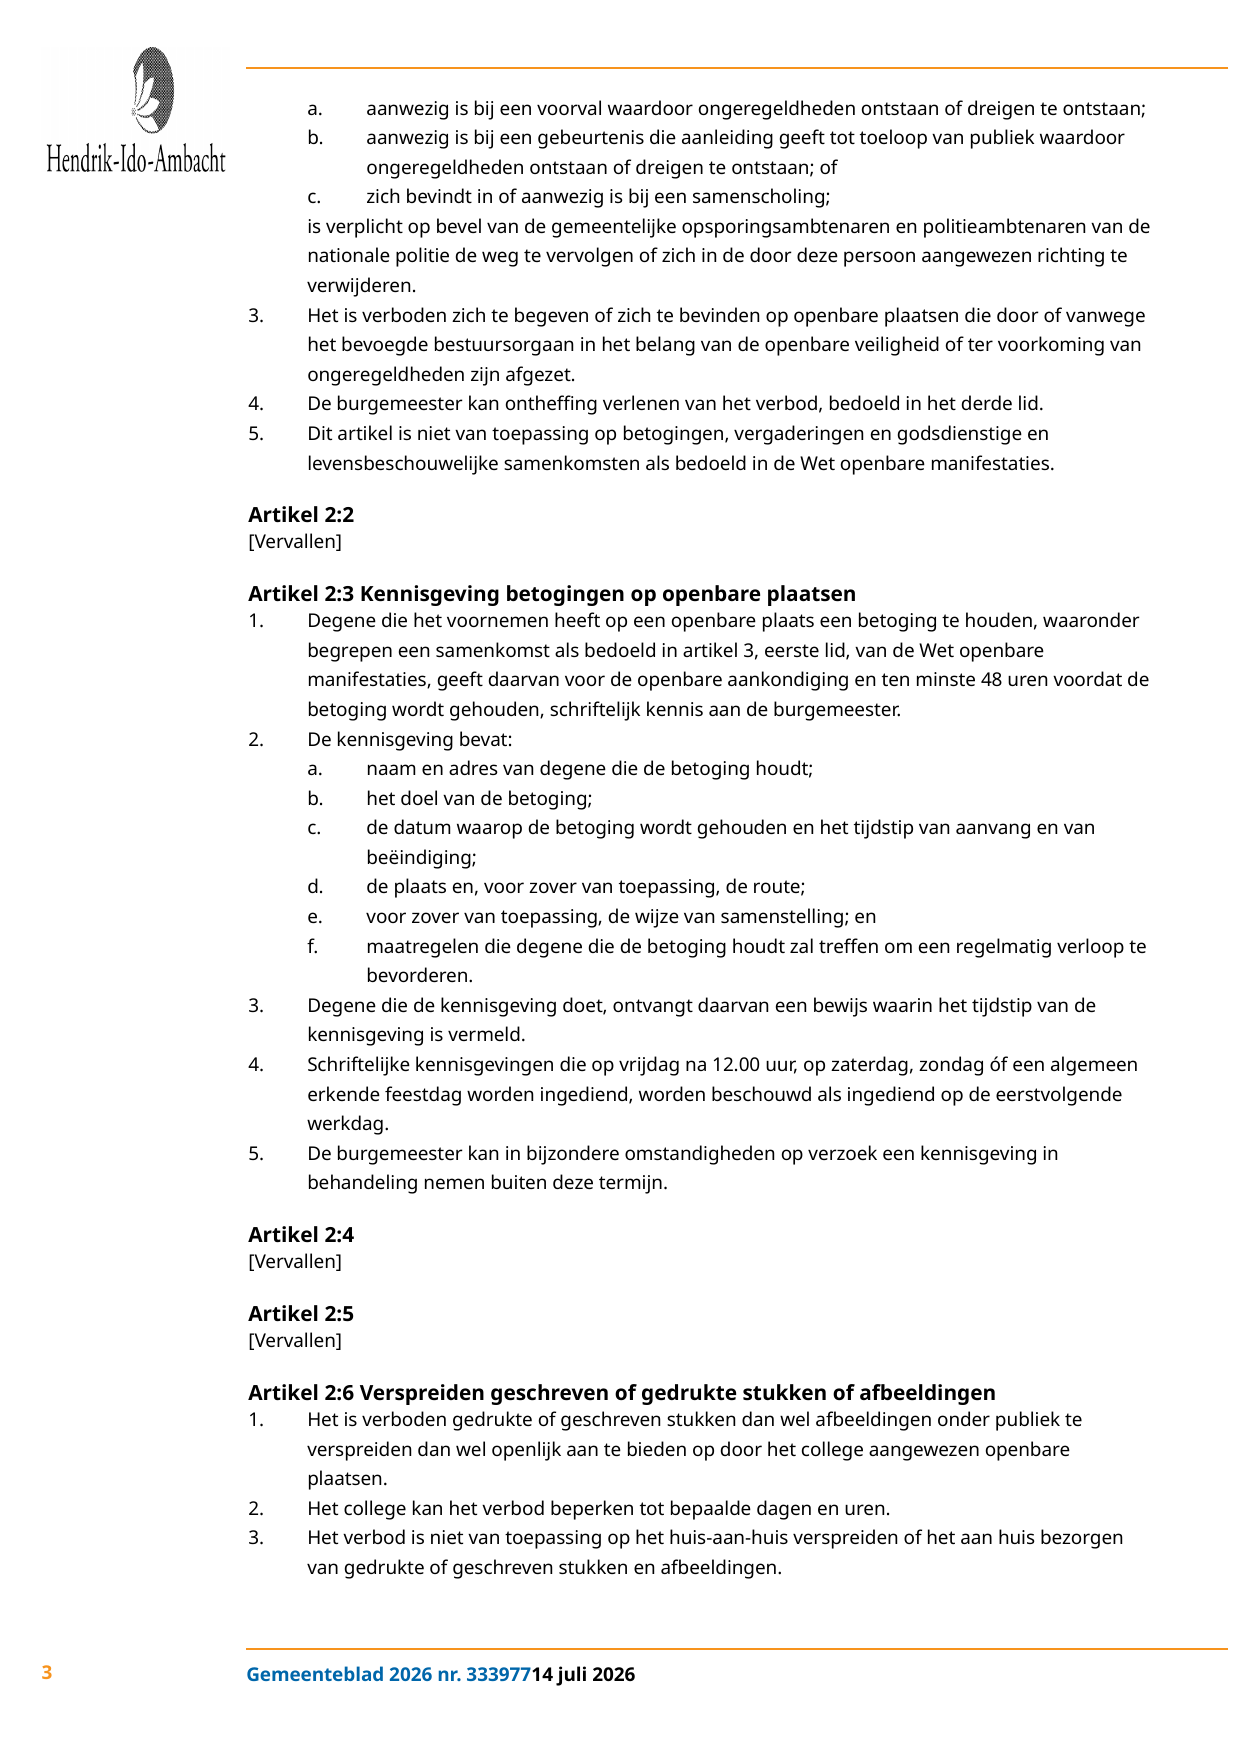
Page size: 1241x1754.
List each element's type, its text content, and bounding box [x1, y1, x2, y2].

text [Vervallen] [248, 529, 1152, 554]
text [Vervallen] [248, 1248, 1152, 1274]
list de plaats en, voor zover van toepassing, de route; [307, 874, 1152, 899]
list is verplicht op bevel van de gemeentelijke opsporingsambtenaren en politieambtenaren van de nationale politie de weg te vervolgen of zich in de door deze persoon aangewezen richting te verwijderen. [248, 213, 1152, 298]
list Het is verboden zich te begeven of zich te bevinden op openbare plaatsen die door of vanwege het bevoegde bestuursorgaan in het belang van de openbare veiligheid of ter voorkoming van ongeregeldheden zijn afgezet. [248, 302, 1152, 387]
list De burgemeester kan in bijzondere omstandigheden op verzoek een kennisgeving in behandeling nemen buiten deze termijn. [248, 1140, 1152, 1195]
picture [41, 47, 231, 172]
text [Vervallen] [248, 1327, 1152, 1353]
text Artikel 2:5 [248, 1299, 1152, 1327]
list Het is verboden gedrukte of geschreven stukken dan wel afbeeldingen onder publiek te verspreiden dan wel openlijk aan te bieden op door het college aangewezen openbare plaatsen. [248, 1406, 1152, 1491]
list Dit artikel is niet van toepassing op betogingen, vergaderingen en godsdienstige en levensbeschouwelijke samenkomsten als bedoeld in de Wet openbare manifestaties. [248, 420, 1152, 476]
list aanwezig is bij een gebeurtenis die aanleiding geeft tot toeloop van publiek waardoor ongeregeldheden ontstaan of dreigen te ontstaan; of [307, 124, 1152, 180]
list het doel van de betoging; [307, 785, 1152, 811]
text Artikel 2:4 [248, 1220, 1152, 1248]
list de datum waarop de betoging wordt gehouden en het tijdstip van aanvang en van beëindiging; [307, 814, 1152, 870]
list aanwezig is bij een voorval waardoor ongeregeldheden ontstaan of dreigen te ontstaan; [307, 95, 1152, 121]
list De kennisgeving bevat: [248, 726, 1152, 752]
list voor zover van toepassing, de wijze van samenstelling; en [307, 903, 1152, 929]
list Degene die de kennisgeving doet, ontvangt daarvan een bewijs waarin het tijdstip van de kennisgeving is vermeld. [248, 992, 1152, 1047]
list maatregelen die degene die de betoging houdt zal treffen om een regelmatig verloop te bevorderen. [307, 933, 1152, 988]
list Degene die het voornemen heeft op een openbare plaats een betoging te houden, waaronder begrepen een samenkomst als bedoeld in artikel 3, eerste lid, van de Wet openbare manifestaties, geeft daarvan voor de openbare aankondiging en ten minste 48 uren voordat de betoging wordt gehouden, schriftelijk kennis aan de burgemeester. [248, 607, 1152, 722]
list naam en adres van degene die de betoging houdt; [307, 755, 1152, 781]
list Het verbod is niet van toepassing op het huis-aan-huis verspreiden of het aan huis bezorgen van gedrukte of geschreven stukken en afbeeldingen. [248, 1524, 1152, 1580]
text Artikel 2:6 Verspreiden geschreven of gedrukte stukken of afbeeldingen [248, 1378, 1152, 1406]
list Het college kan het verbod beperken tot bepaalde dagen en uren. [248, 1495, 1152, 1521]
list zich bevindt in of aanwezig is bij een samenscholing; [307, 183, 1152, 209]
text Artikel 2:2 [248, 500, 1152, 529]
text Artikel 2:3 Kennisgeving betogingen op openbare plaatsen [248, 579, 1152, 607]
list De burgemeester kan ontheffing verlenen van het verbod, bedoeld in het derde lid. [248, 391, 1152, 416]
list Schriftelijke kennisgevingen die op vrijdag na 12.00 uur, op zaterdag, zondag óf een algemeen erkende feestdag worden ingediend, worden beschouwd als ingediend op de eerstvolgende werkdag. [248, 1051, 1152, 1136]
